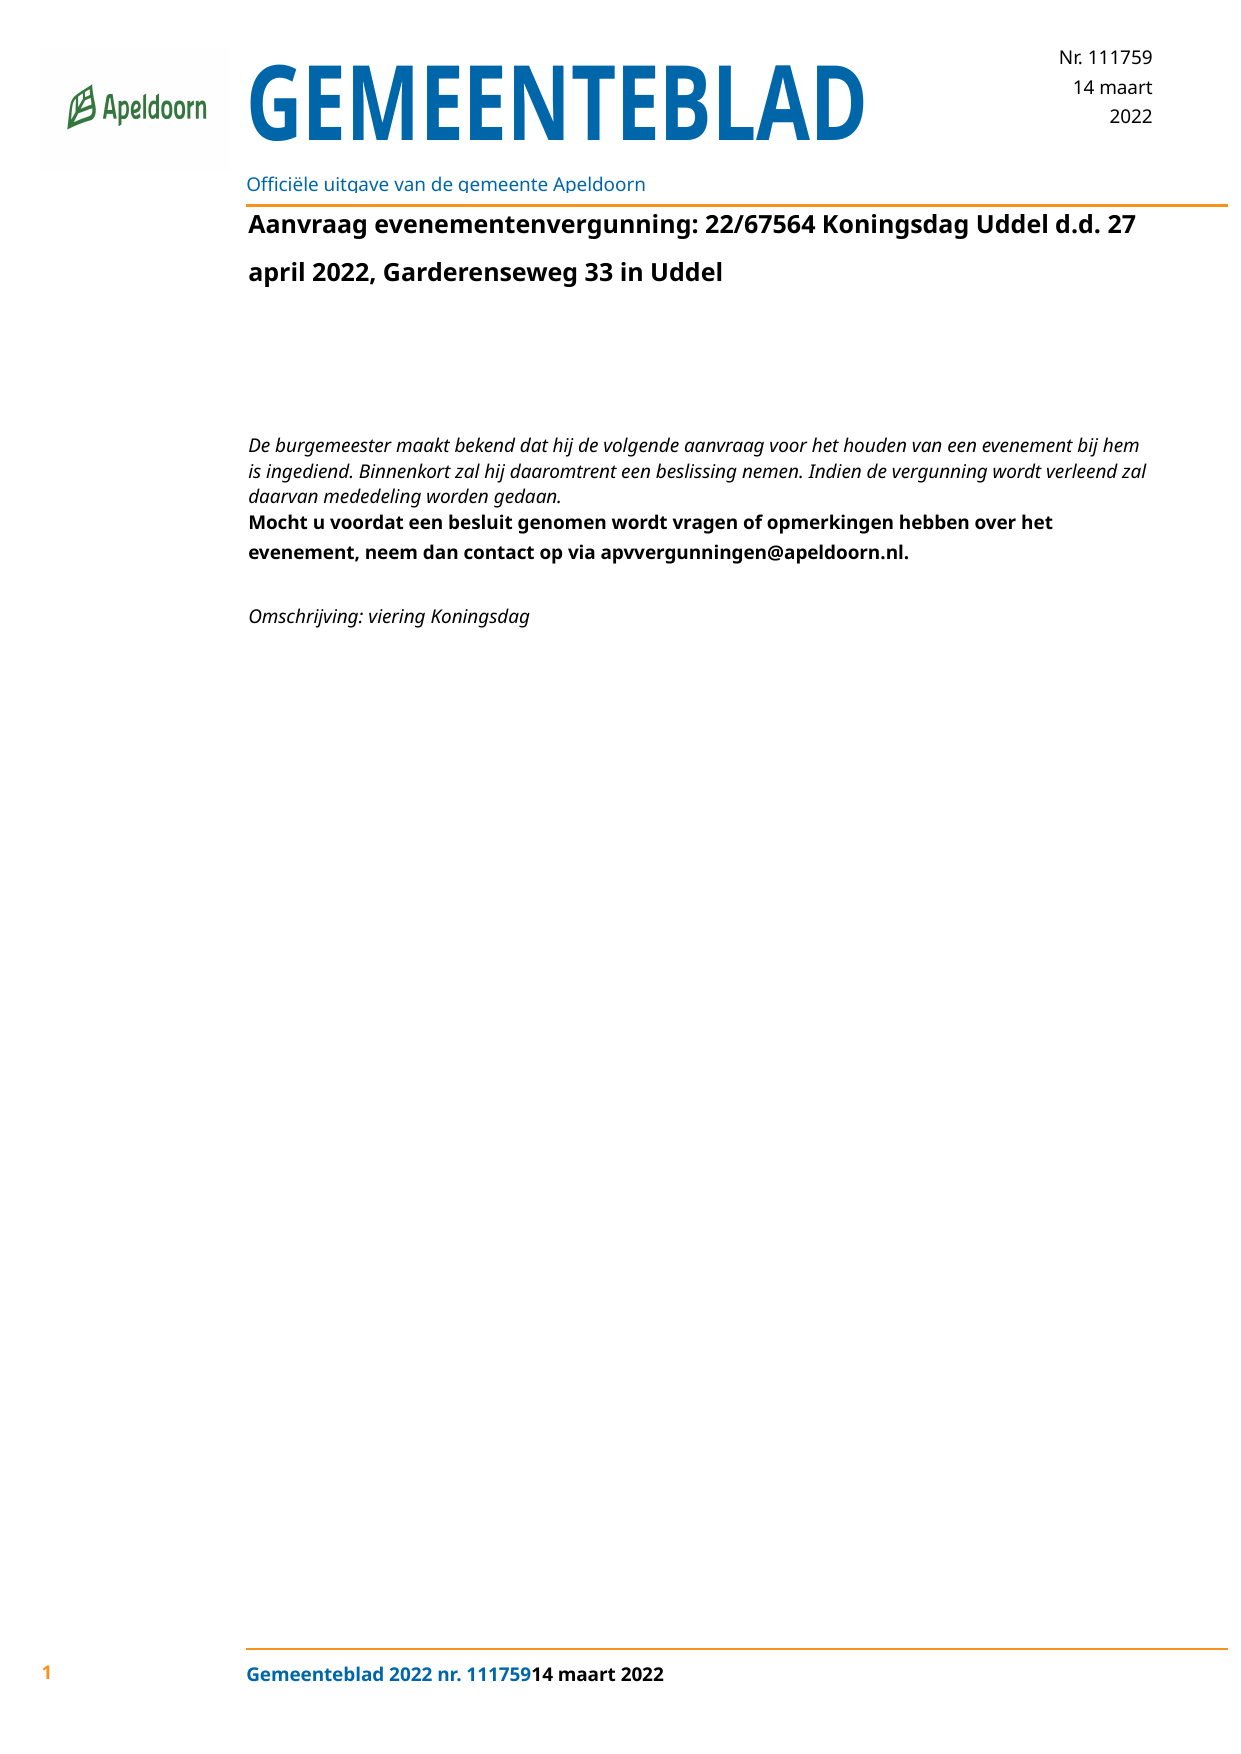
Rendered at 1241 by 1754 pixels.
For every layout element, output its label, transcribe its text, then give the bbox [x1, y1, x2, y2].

picture [41, 47, 231, 172]
text Omschrijving: viering Koningsdag [248, 603, 1152, 629]
text Mocht u voordat een besluit genomen wordt vragen of opmerkingen hebben over het evenement, neem dan contact op via apvvergunningen@apeldoorn.nl. [248, 509, 1152, 565]
text Aanvraag evenementenvergunning: 22/67564 Koningsdag Uddel d.d. 27 april 2022, Garderenseweg 33 in Uddel [248, 207, 1152, 288]
text De burgemeester maakt bekend dat hij de volgende aanvraag voor het houden van een evenement bij hem is ingediend. Binnenkort zal hij daaromtrent een beslissing nemen. Indien de vergunning wordt verleend zal daarvan mededeling worden gedaan. [248, 432, 1152, 509]
